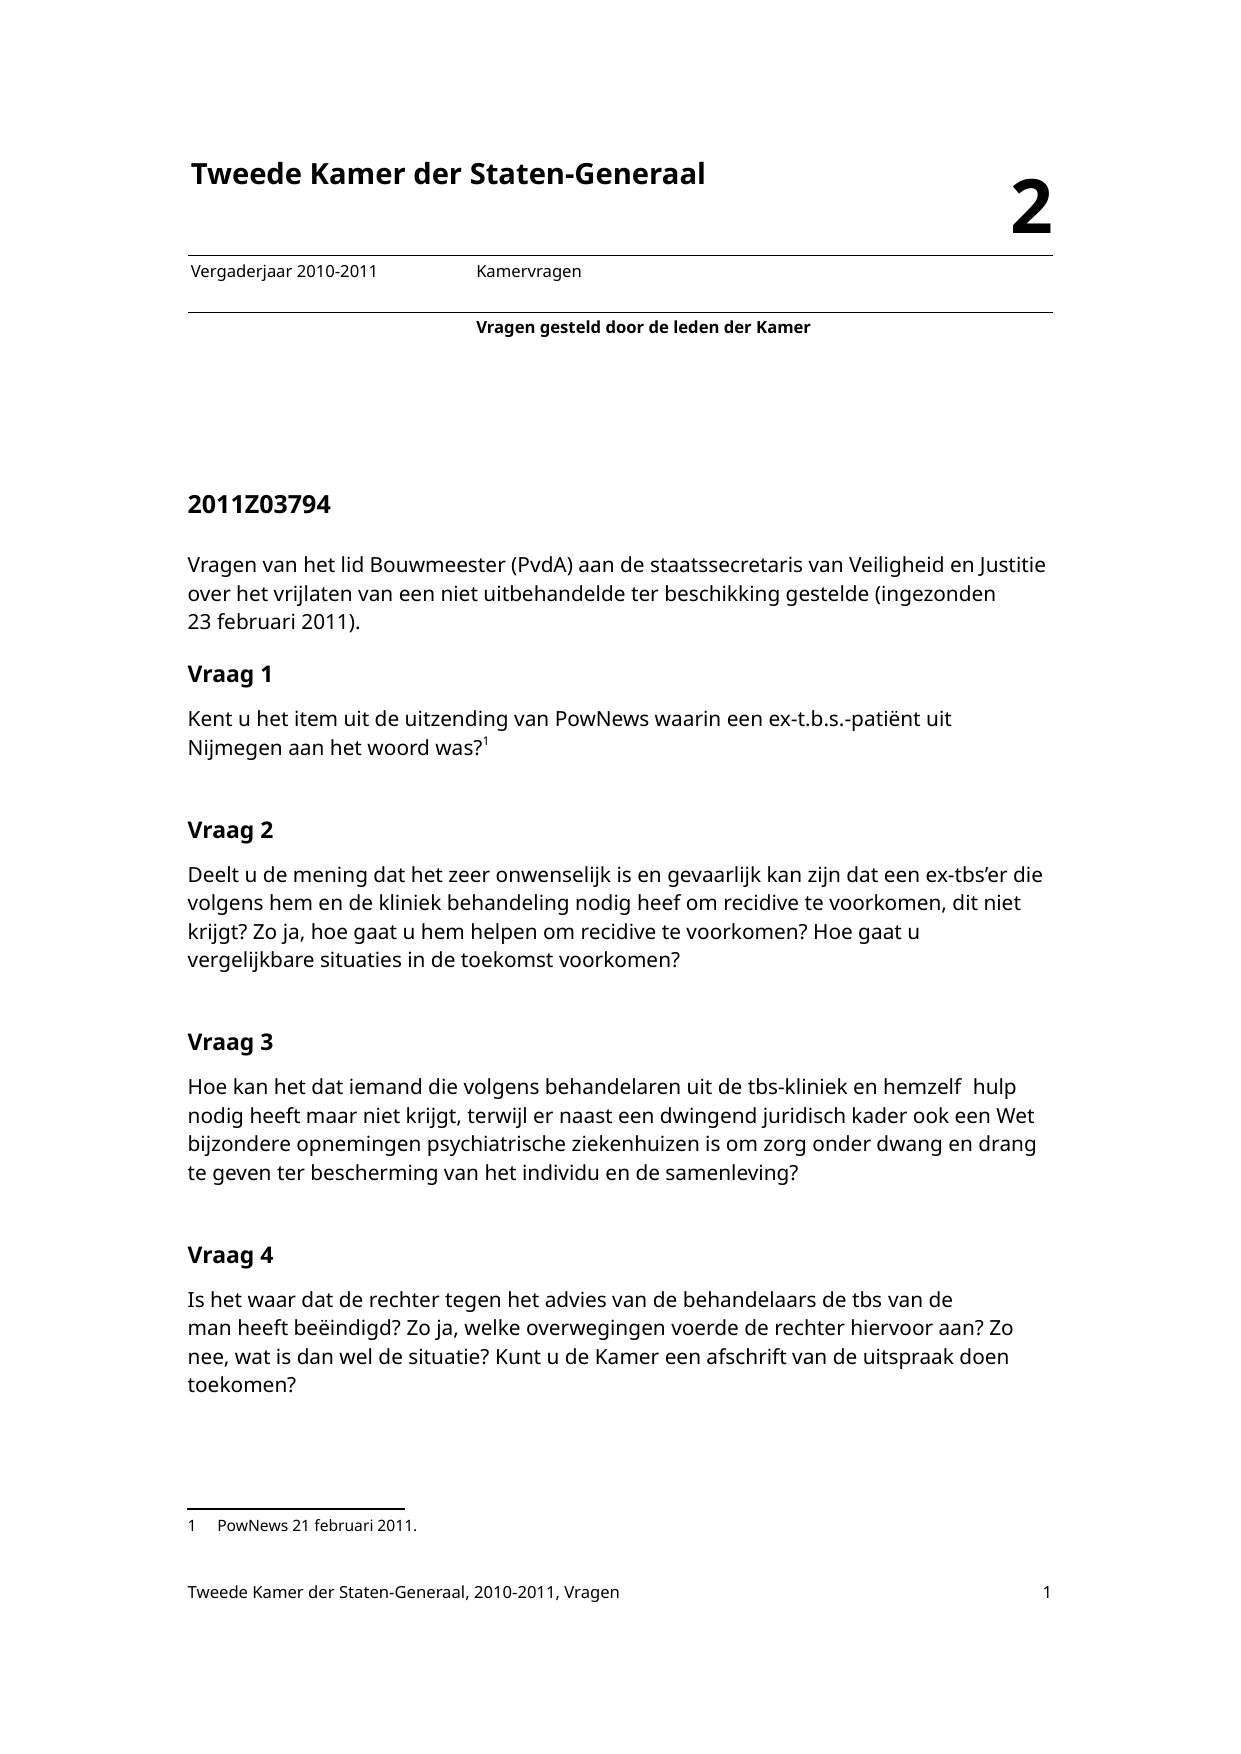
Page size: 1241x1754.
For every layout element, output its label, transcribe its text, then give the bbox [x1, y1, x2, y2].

text Hoe kan het dat iemand die volgens behandelaren uit de tbs-kliniek en hemzelf hulp nodig heeft maar niet krijgt, terwijl er naast een dwingend juridisch kader ook een Wet bijzondere opnemingen psychiatrische ziekenhuizen is om zorg onder dwang en drang te geven ter bescherming van het individu en de samenleving? [187, 1072, 1053, 1186]
subtitle Vraag 2 [187, 814, 1053, 845]
text Vragen van het lid Bouwmeester (PvdA) aan de staatssecretaris van Veiligheid en Justitie over het vrijlaten van een niet uitbehandelde ter beschikking gestelde (ingezonden 23 februari 2011). [187, 550, 1053, 636]
text Kent u het item uit de uitzending van PowNews waarin een ex-t.b.s.-patiënt uit Nijmegen aan het woord was? [187, 704, 1053, 761]
text Deelt u de mening dat het zeer onwenselijk is en gevaarlijk kan zijn dat een ex-tbs’er die volgens hem en de kliniek behandeling nodig heef om recidive te voorkomen, dit niet krijgt? Zo ja, hoe gaat u hem helpen om recidive te voorkomen? Hoe gaat u vergelijkbare situaties in de toekomst voorkomen? [187, 860, 1053, 974]
table_cell Kamervragen [473, 256, 1053, 312]
table_header 2 [880, 150, 1053, 255]
table_cell Vergaderjaar 2010-2011 [188, 256, 473, 312]
subtitle Vraag 1 [187, 658, 1053, 689]
text PowNews 21 februari 2011. [187, 1508, 1053, 1536]
table_header Tweede Kamer der Staten-Generaal [188, 150, 879, 255]
table_cell [188, 313, 473, 339]
text Is het waar dat de rechter tegen het advies van de behandelaars de tbs van de man heeft beëindigd? Zo ja, welke overwegingen voerde de rechter hiervoor aan? Zo nee, wat is dan wel de situatie? Kunt u de Kamer een afschrift van de uitspraak doen toekomen? [187, 1285, 1053, 1399]
subtitle Vraag 4 [187, 1239, 1053, 1270]
table_cell Vragen gesteld door de leden der Kamer [473, 313, 1053, 339]
subtitle Vraag 3 [187, 1026, 1053, 1057]
text 2011Z03794 [187, 487, 1053, 521]
